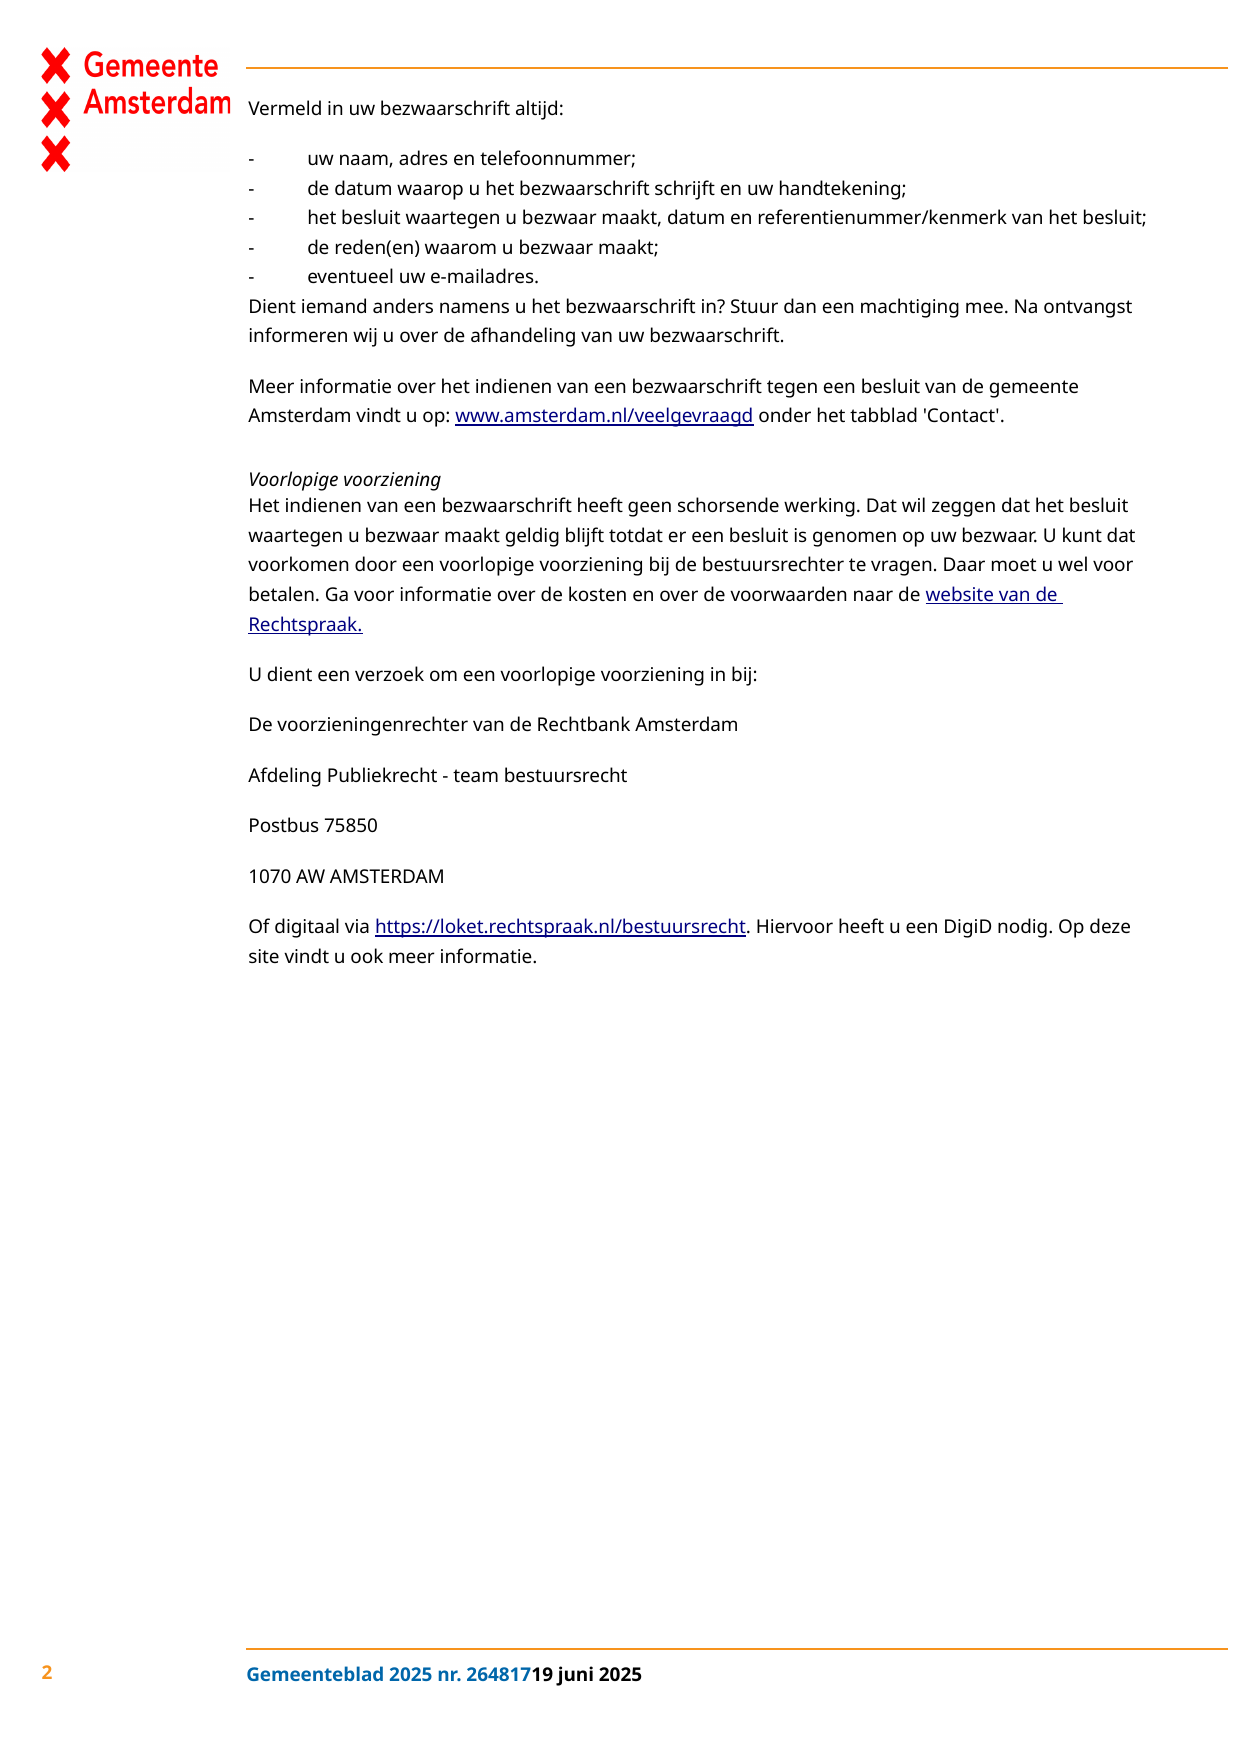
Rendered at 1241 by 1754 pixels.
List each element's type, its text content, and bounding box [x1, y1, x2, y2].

text Of digitaal via https://loket.rechtspraak.nl/bestuursrecht. Hiervoor heeft u een DigiD nodig. Op deze site vindt u ook meer informatie. [248, 913, 1152, 968]
text Meer informatie over het indienen van een bezwaarschrift tegen een besluit van de gemeente Amsterdam vindt u op: www.amsterdam.nl/veelgevraagd onder het tabblad 'Contact'. [248, 373, 1152, 428]
list uw naam, adres en telefoonnummer; [248, 145, 1152, 171]
text Afdeling Publiekrecht - team bestuursrecht [248, 762, 1152, 788]
text Voorlopige voorziening [248, 467, 1152, 492]
text 1070 AW AMSTERDAM [248, 863, 1152, 888]
text De voorzieningenrechter van de Rechtbank Amsterdam [248, 712, 1152, 737]
text Postbus 75850 [248, 812, 1152, 838]
list eventueel uw e-mailadres. [248, 263, 1152, 289]
list de reden(en) waarom u bezwaar maakt; [248, 234, 1152, 260]
text U dient een verzoek om een voorlopige voorziening in bij: [248, 661, 1152, 687]
list het besluit waartegen u bezwaar maakt, datum en referentienummer/kenmerk van het besluit; [248, 204, 1152, 230]
text Vermeld in uw bezwaarschrift altijd: [248, 95, 1152, 121]
text Dient iemand anders namens u het bezwaarschrift in? Stuur dan een machtiging mee. Na ontvangst informeren wij u over de afhandeling van uw bezwaarschrift. [248, 293, 1152, 348]
picture [41, 47, 231, 172]
list de datum waarop u het bezwaarschrift schrijft en uw handtekening; [248, 175, 1152, 201]
text Het indienen van een bezwaarschrift heeft geen schorsende werking. Dat wil zeggen dat het besluit waartegen u bezwaar maakt geldig blijft totdat er een besluit is genomen op uw bezwaar. U kunt dat voorkomen door een voorlopige voorziening bij de bestuursrechter te vragen. Daar moet u wel voor betalen. Ga voor informatie over de kosten en over de voorwaarden naar de website van de Rechtspraak. [248, 492, 1152, 636]
